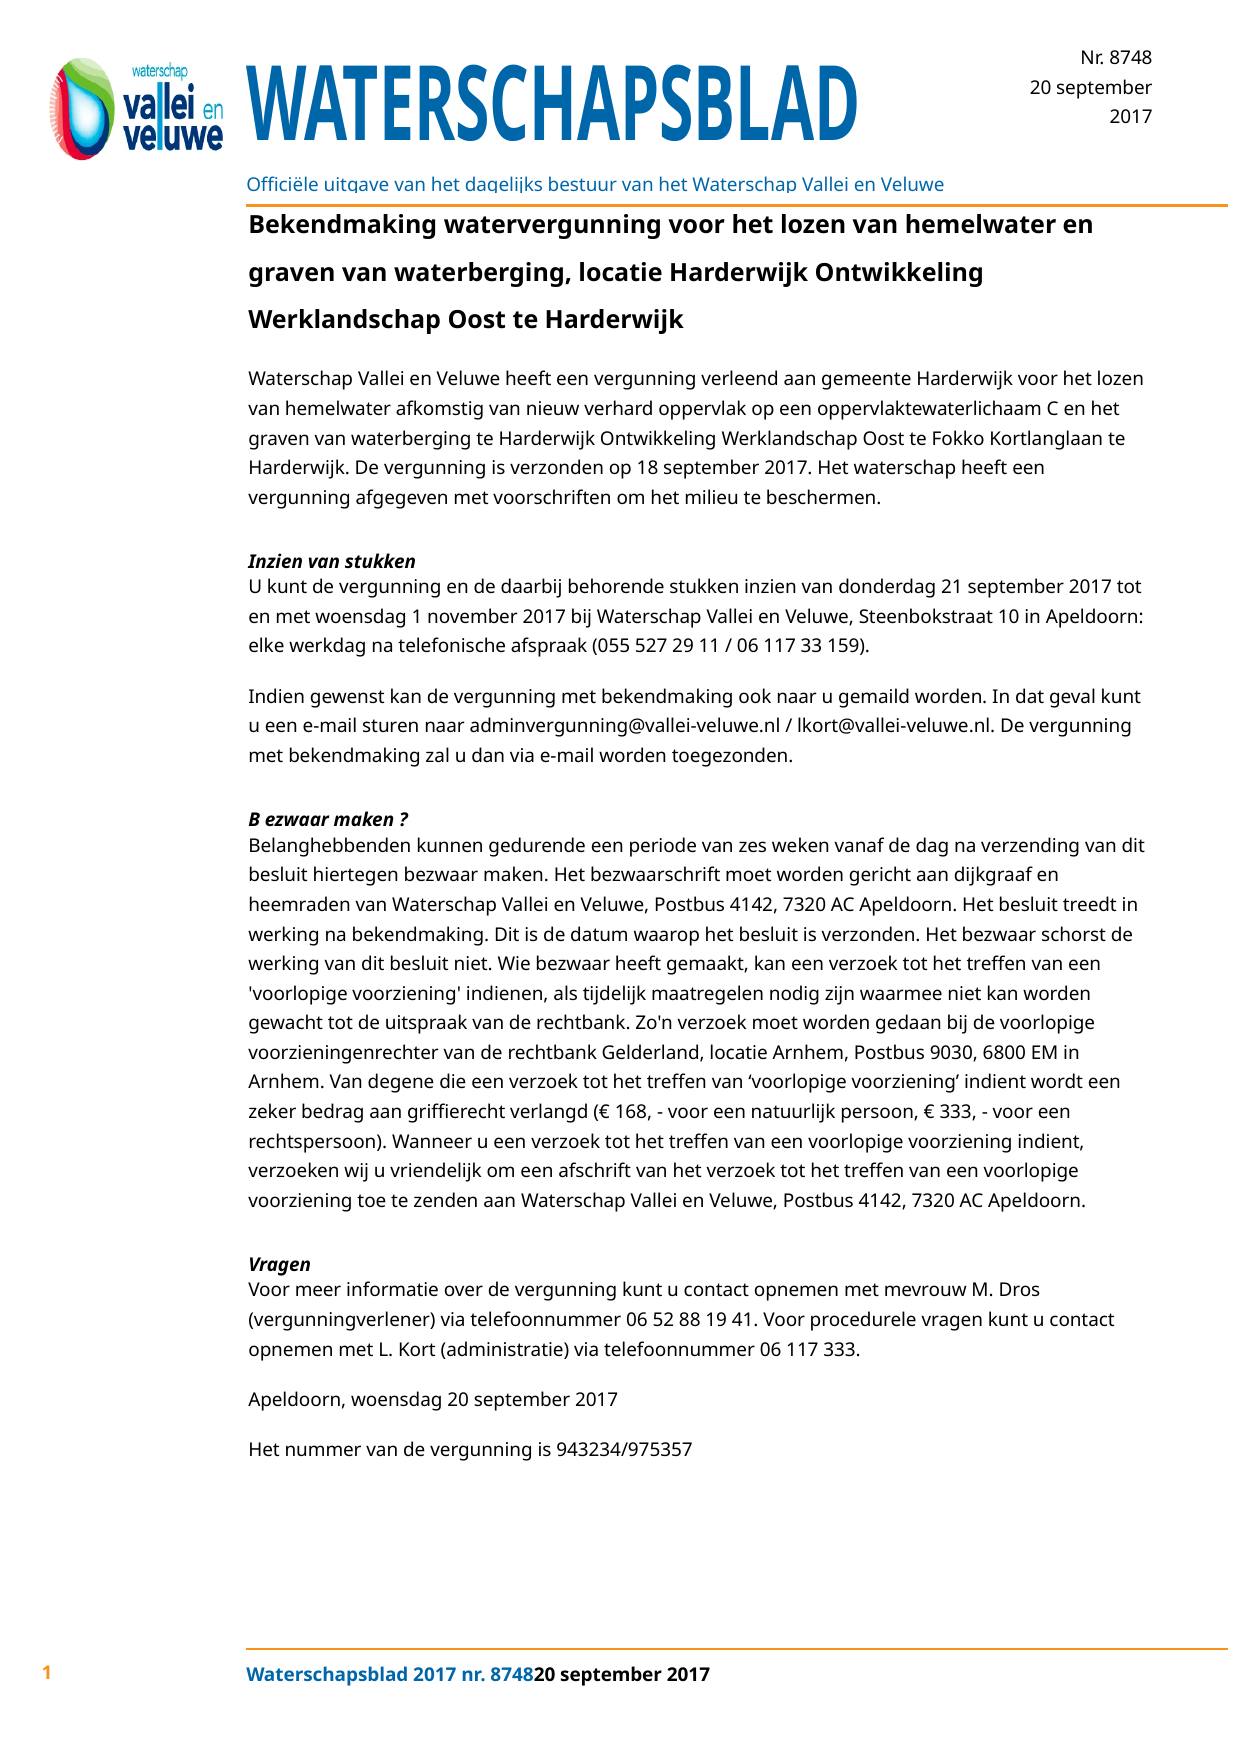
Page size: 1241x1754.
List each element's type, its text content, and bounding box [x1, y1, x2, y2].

text Het nummer van de vergunning is 943234/975357 [248, 1437, 1152, 1462]
text Bekendmaking watervergunning voor het lozen van hemelwater en graven van waterberging, locatie Harderwijk Ontwikkeling Werklandschap Oost te Harderwijk [248, 207, 1152, 336]
text Vragen [248, 1251, 1152, 1277]
text Waterschap Vallei en Veluwe heeft een vergunning verleend aan gemeente Harderwijk voor het lozen van hemelwater afkomstig van nieuw verhard oppervlak op een oppervlaktewaterlichaam C en het graven van waterberging te Harderwijk Ontwikkeling Werklandschap Oost te Fokko Kortlanglaan te Harderwijk. De vergunning is verzonden op 18 september 2017. Het waterschap heeft een vergunning afgegeven met voorschriften om het milieu te beschermen. [248, 366, 1152, 509]
text Apeldoorn, woensdag 20 september 2017 [248, 1386, 1152, 1412]
text B ezwaar maken ? [248, 806, 1152, 832]
text Inzien van stukken [248, 548, 1152, 573]
text Belanghebbenden kunnen gedurende een periode van zes weken vanaf de dag na verzending van dit besluit hiertegen bezwaar maken. Het bezwaarschrift moet worden gericht aan dijkgraaf en heemraden van Waterschap Vallei en Veluwe, Postbus 4142, 7320 AC Apeldoorn. Het besluit treedt in werking na bekendmaking. Dit is de datum waarop het besluit is verzonden. Het bezwaar schorst de werking van dit besluit niet. Wie bezwaar heeft gemaakt, kan een verzoek tot het treffen van een 'voorlopige voorziening' indienen, als tijdelijk maatregelen nodig zijn waarmee niet kan worden gewacht tot de uitspraak van de rechtbank. Zo'n verzoek moet worden gedaan bij de voorlopige voorzieningenrechter van de rechtbank Gelderland, locatie Arnhem, Postbus 9030, 6800 EM in Arnhem. Van degene die een verzoek tot het treffen van ‘voorlopige voorziening’ indient wordt een zeker bedrag aan griffierecht verlangd (€ 168, - voor een natuurlijk persoon, € 333, - voor een rechtspersoon). Wanneer u een verzoek tot het treffen van een voorlopige voorziening indient, verzoeken wij u vriendelijk om een afschrift van het verzoek tot het treffen van een voorlopige voorziening toe te zenden aan Waterschap Vallei en Veluwe, Postbus 4142, 7320 AC Apeldoorn. [248, 832, 1152, 1213]
text Indien gewenst kan de vergunning met bekendmaking ook naar u gemaild worden. In dat geval kunt u een e-mail sturen naar adminvergunning@vallei-veluwe.nl / lkort@vallei-veluwe.nl. De vergunning met bekendmaking zal u dan via e-mail worden toegezonden. [248, 683, 1152, 768]
text U kunt de vergunning en de daarbij behorende stukken inzien van donderdag 21 september 2017 tot en met woensdag 1 november 2017 bij Waterschap Vallei en Veluwe, Steenbokstraat 10 in Apeldoorn: elke werkdag na telefonische afspraak (055 527 29 11 / 06 117 33 159). [248, 573, 1152, 658]
text Voor meer informatie over de vergunning kunt u contact opnemen met mevrouw M. Dros (vergunningverlener) via telefoonnummer 06 52 88 19 41. Voor procedurele vragen kunt u contact opnemen met L. Kort (administratie) via telefoonnummer 06 117 333. [248, 1277, 1152, 1362]
picture [41, 47, 231, 172]
